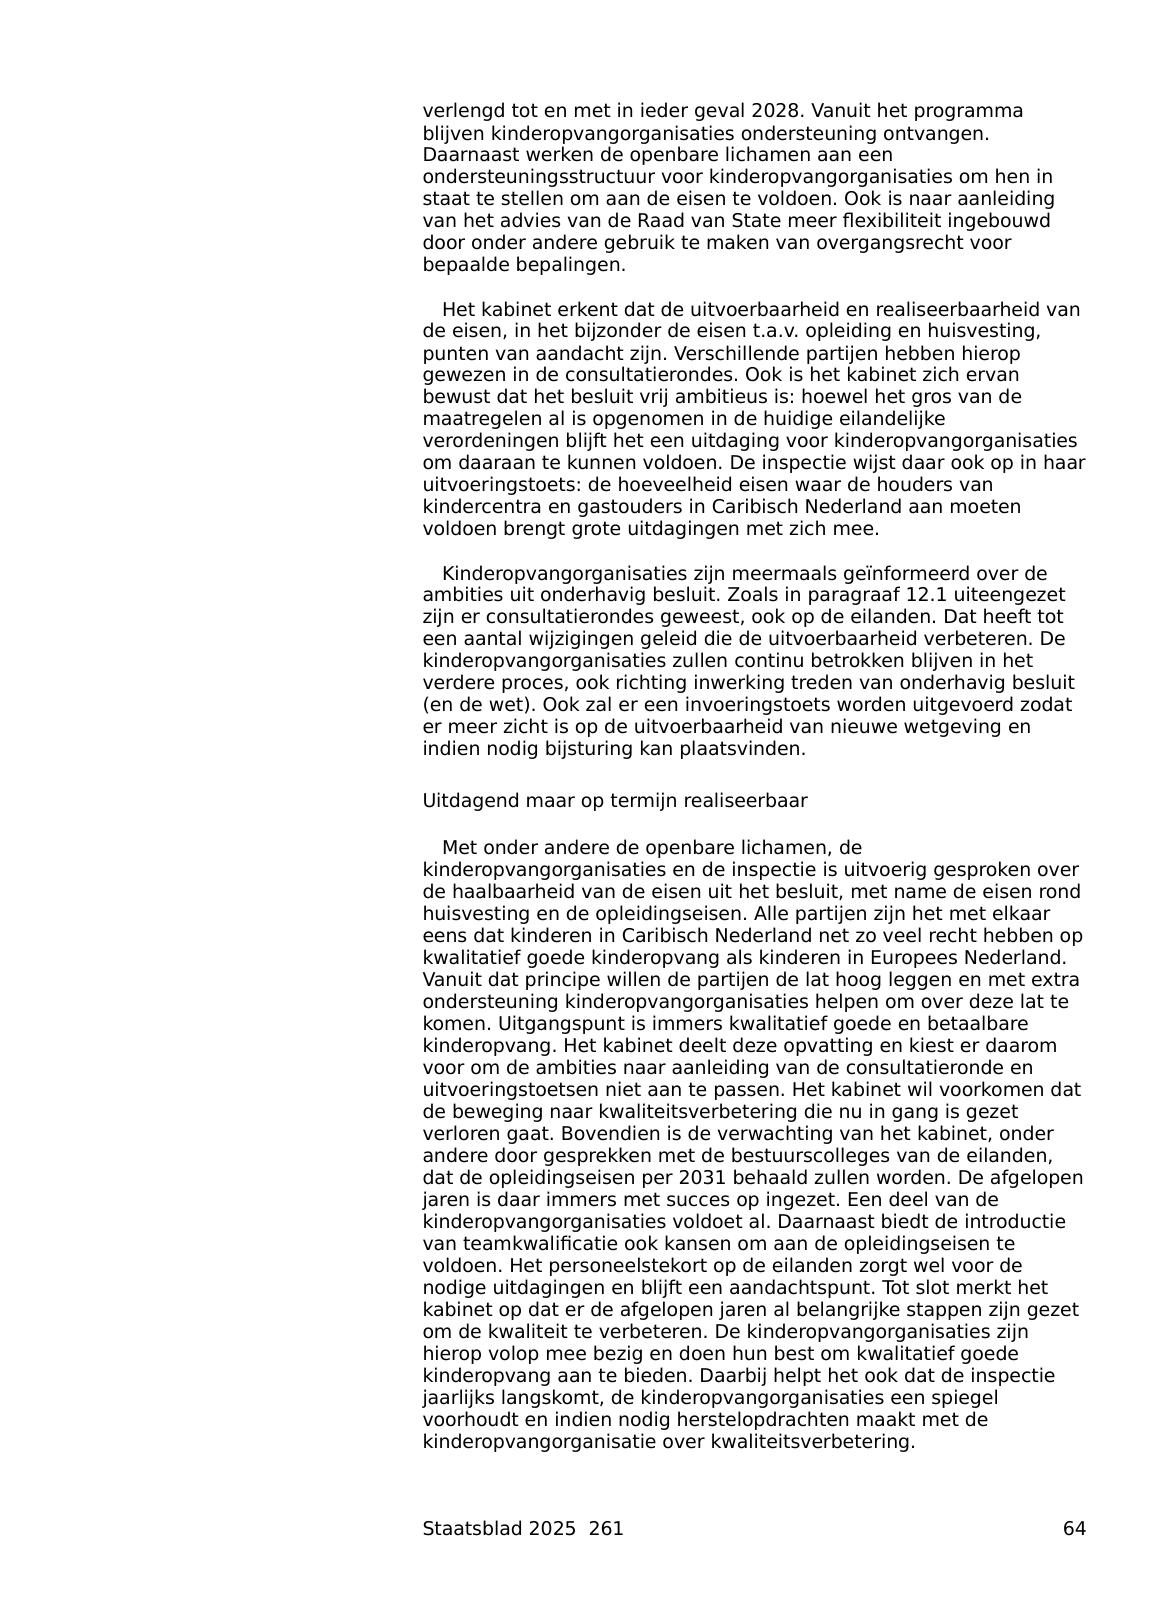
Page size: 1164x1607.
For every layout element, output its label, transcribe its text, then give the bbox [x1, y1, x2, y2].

subtitle Uitdagend maar op termijn realiseerbaar [422, 790, 1087, 812]
text Kinderopvangorganisaties zijn meermaals geïnformeerd over de ambities uit onderhavig besluit. Zoals in paragraaf 12.1 uiteengezet zijn er consultatierondes geweest, ook op de eilanden. Dat heeft tot een aantal wijzigingen geleid die de uitvoerbaarheid verbeteren. De kinderopvangorganisaties zullen continu betrokken blijven in het verdere proces, ook richting inwerking treden van onderhavig besluit (en de wet). Ook zal er een invoeringstoets worden uitgevoerd zodat er meer zicht is op de uitvoerbaarheid van nieuwe wetgeving en indien nodig bijsturing kan plaatsvinden. [422, 562, 1087, 760]
text Met onder andere de openbare lichamen, de kinderopvangorganisaties en de inspectie is uitvoerig gesproken over de haalbaarheid van de eisen uit het besluit, met name de eisen rond huisvesting en de opleidingseisen. Alle partijen zijn het met elkaar eens dat kinderen in Caribisch Nederland net zo veel recht hebben op kwalitatief goede kinderopvang als kinderen in Europees Nederland. Vanuit dat principe willen de partijen de lat hoog leggen en met extra ondersteuning kinderopvangorganisaties helpen om over deze lat te komen. Uitgangspunt is immers kwalitatief goede en betaalbare kinderopvang. Het kabinet deelt deze opvatting en kiest er daarom voor om de ambities naar aanleiding van de consultatieronde en uitvoeringstoetsen niet aan te passen. Het kabinet wil voorkomen dat de beweging naar kwaliteitsverbetering die nu in gang is gezet verloren gaat. Bovendien is de verwachting van het kabinet, onder andere door gesprekken met de bestuurscolleges van de eilanden, dat de opleidingseisen per 2031 behaald zullen worden. De afgelopen jaren is daar immers met succes op ingezet. Een deel van de kinderopvangorganisaties voldoet al. Daarnaast biedt de introductie van teamkwalificatie ook kansen om aan de opleidingseisen te voldoen. Het personeelstekort op de eilanden zorgt wel voor de nodige uitdagingen en blijft een aandachtspunt. Tot slot merkt het kabinet op dat er de afgelopen jaren al belangrijke stappen zijn gezet om de kwaliteit te verbeteren. De kinderopvangorganisaties zijn hierop volop mee bezig en doen hun best om kwalitatief goede kinderopvang aan te bieden. Daarbij helpt het ook dat de inspectie jaarlijks langskomt, de kinderopvangorganisaties een spiegel voorhoudt en indien nodig herstelopdrachten maakt met de kinderopvangorganisatie over kwaliteitsverbetering. [422, 837, 1087, 1453]
text Het kabinet erkent dat de uitvoerbaarheid en realiseerbaarheid van de eisen, in het bijzonder de eisen t.a.v. opleiding en huisvesting, punten van aandacht zijn. Verschillende partijen hebben hierop gewezen in de consultatierondes. Ook is het kabinet zich ervan bewust dat het besluit vrij ambitieus is: hoewel het gros van de maatregelen al is opgenomen in de huidige eilandelijke verordeningen blijft het een uitdaging voor kinderopvangorganisaties om daaraan te kunnen voldoen. De inspectie wijst daar ook op in haar uitvoeringstoets: de hoeveelheid eisen waar de houders van kindercentra en gastouders in Caribisch Nederland aan moeten voldoen brengt grote uitdagingen met zich mee. [422, 298, 1087, 540]
text verlengd tot en met in ieder geval 2028. Vanuit het programma blijven kinderopvangorganisaties ondersteuning ontvangen. Daarnaast werken de openbare lichamen aan een ondersteuningsstructuur voor kinderopvangorganisaties om hen in staat te stellen om aan de eisen te voldoen. Ook is naar aanleiding van het advies van de Raad van State meer flexibiliteit ingebouwd door onder andere gebruik te maken van overgangsrecht voor bepaalde bepalingen. [422, 100, 1087, 276]
